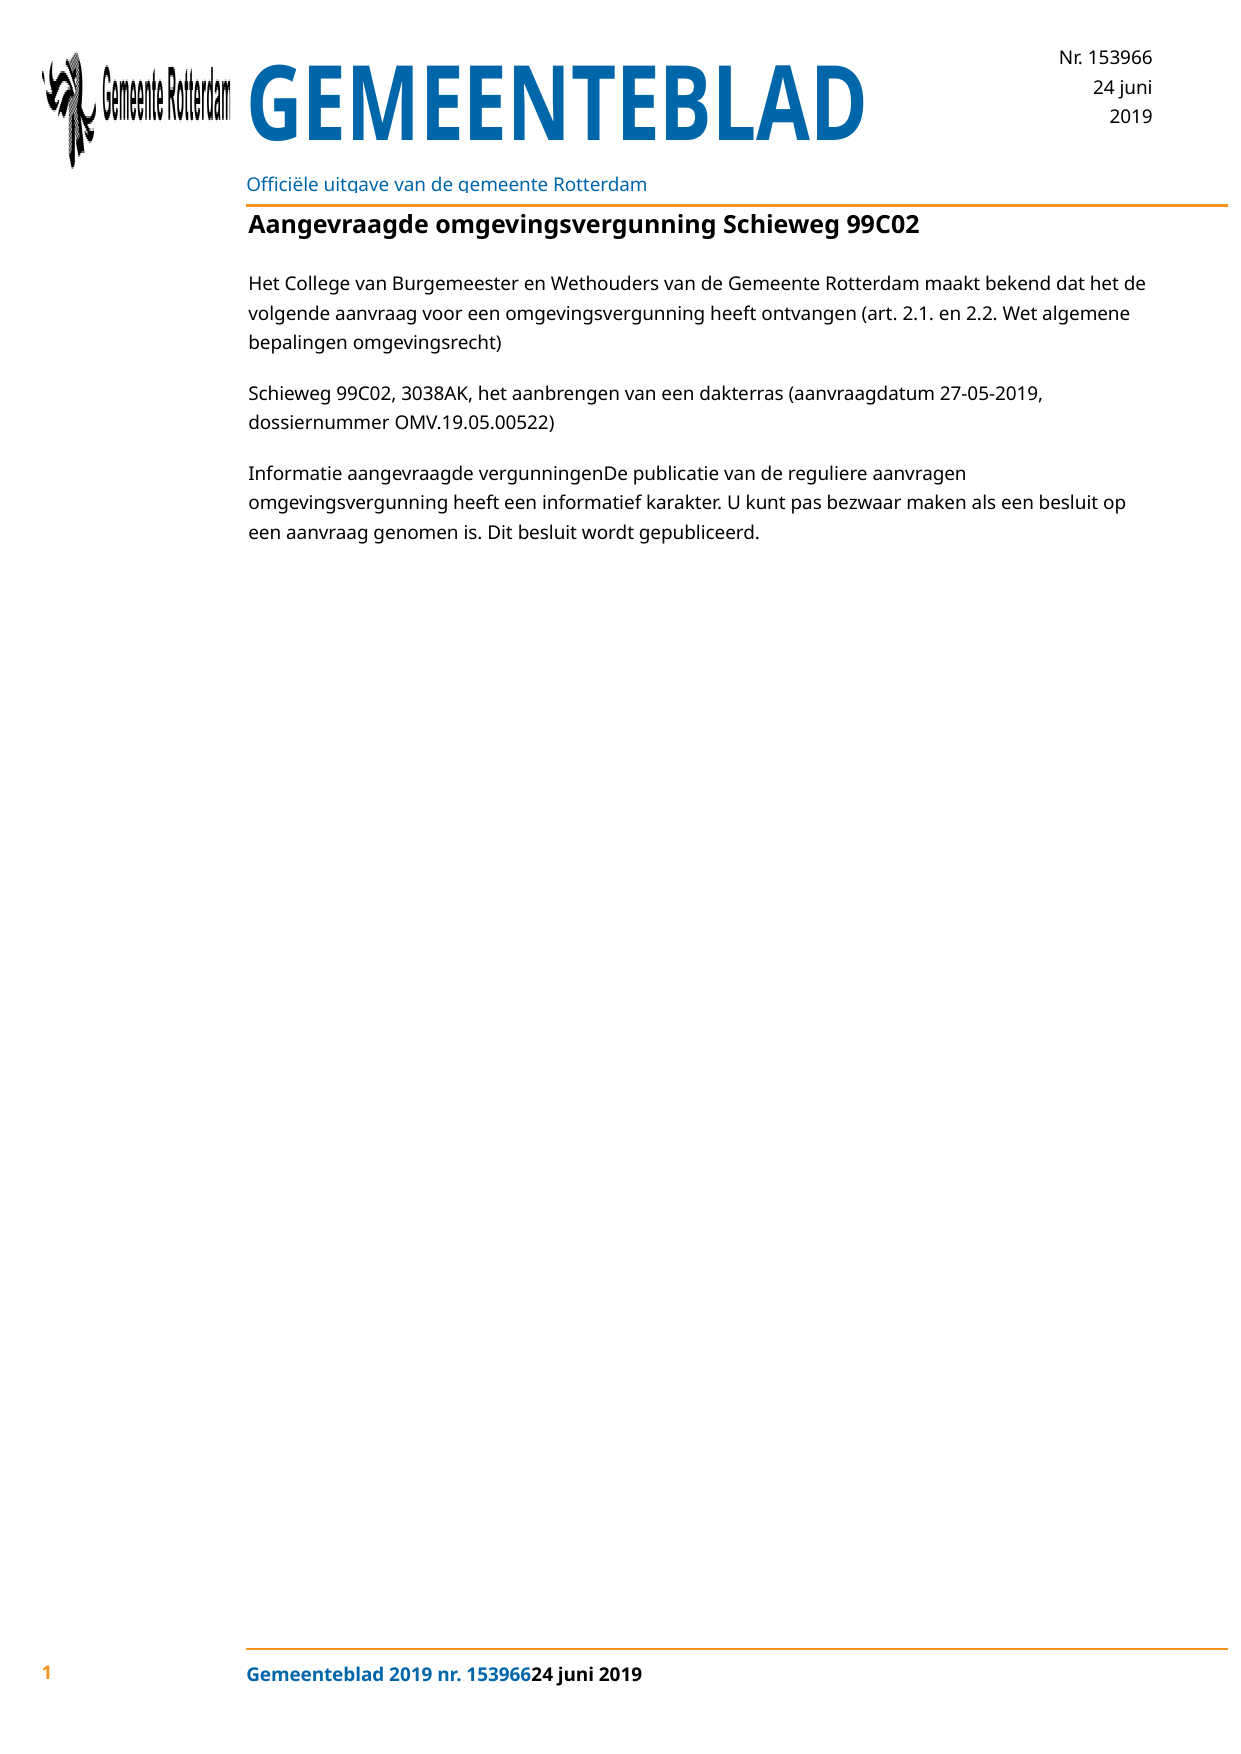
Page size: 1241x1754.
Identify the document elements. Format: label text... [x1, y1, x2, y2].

text Het College van Burgemeester en Wethouders van de Gemeente Rotterdam maakt bekend dat het de volgende aanvraag voor een omgevingsvergunning heeft ontvangen (art. 2.1. en 2.2. Wet algemene bepalingen omgevingsrecht) [248, 270, 1152, 355]
picture [41, 47, 231, 172]
text Aangevraagde omgevingsvergunning Schieweg 99C02 [248, 207, 1152, 241]
text Informatie aangevraagde vergunningenDe publicatie van de reguliere aanvragen omgevingsvergunning heeft een informatief karakter. U kunt pas bezwaar maken als een besluit op een aanvraag genomen is. Dit besluit wordt gepubliceerd. [248, 460, 1152, 545]
text Schieweg 99C02, 3038AK, het aanbrengen van een dakterras (aanvraagdatum 27-05-2019, dossiernummer OMV.19.05.00522) [248, 380, 1152, 435]
